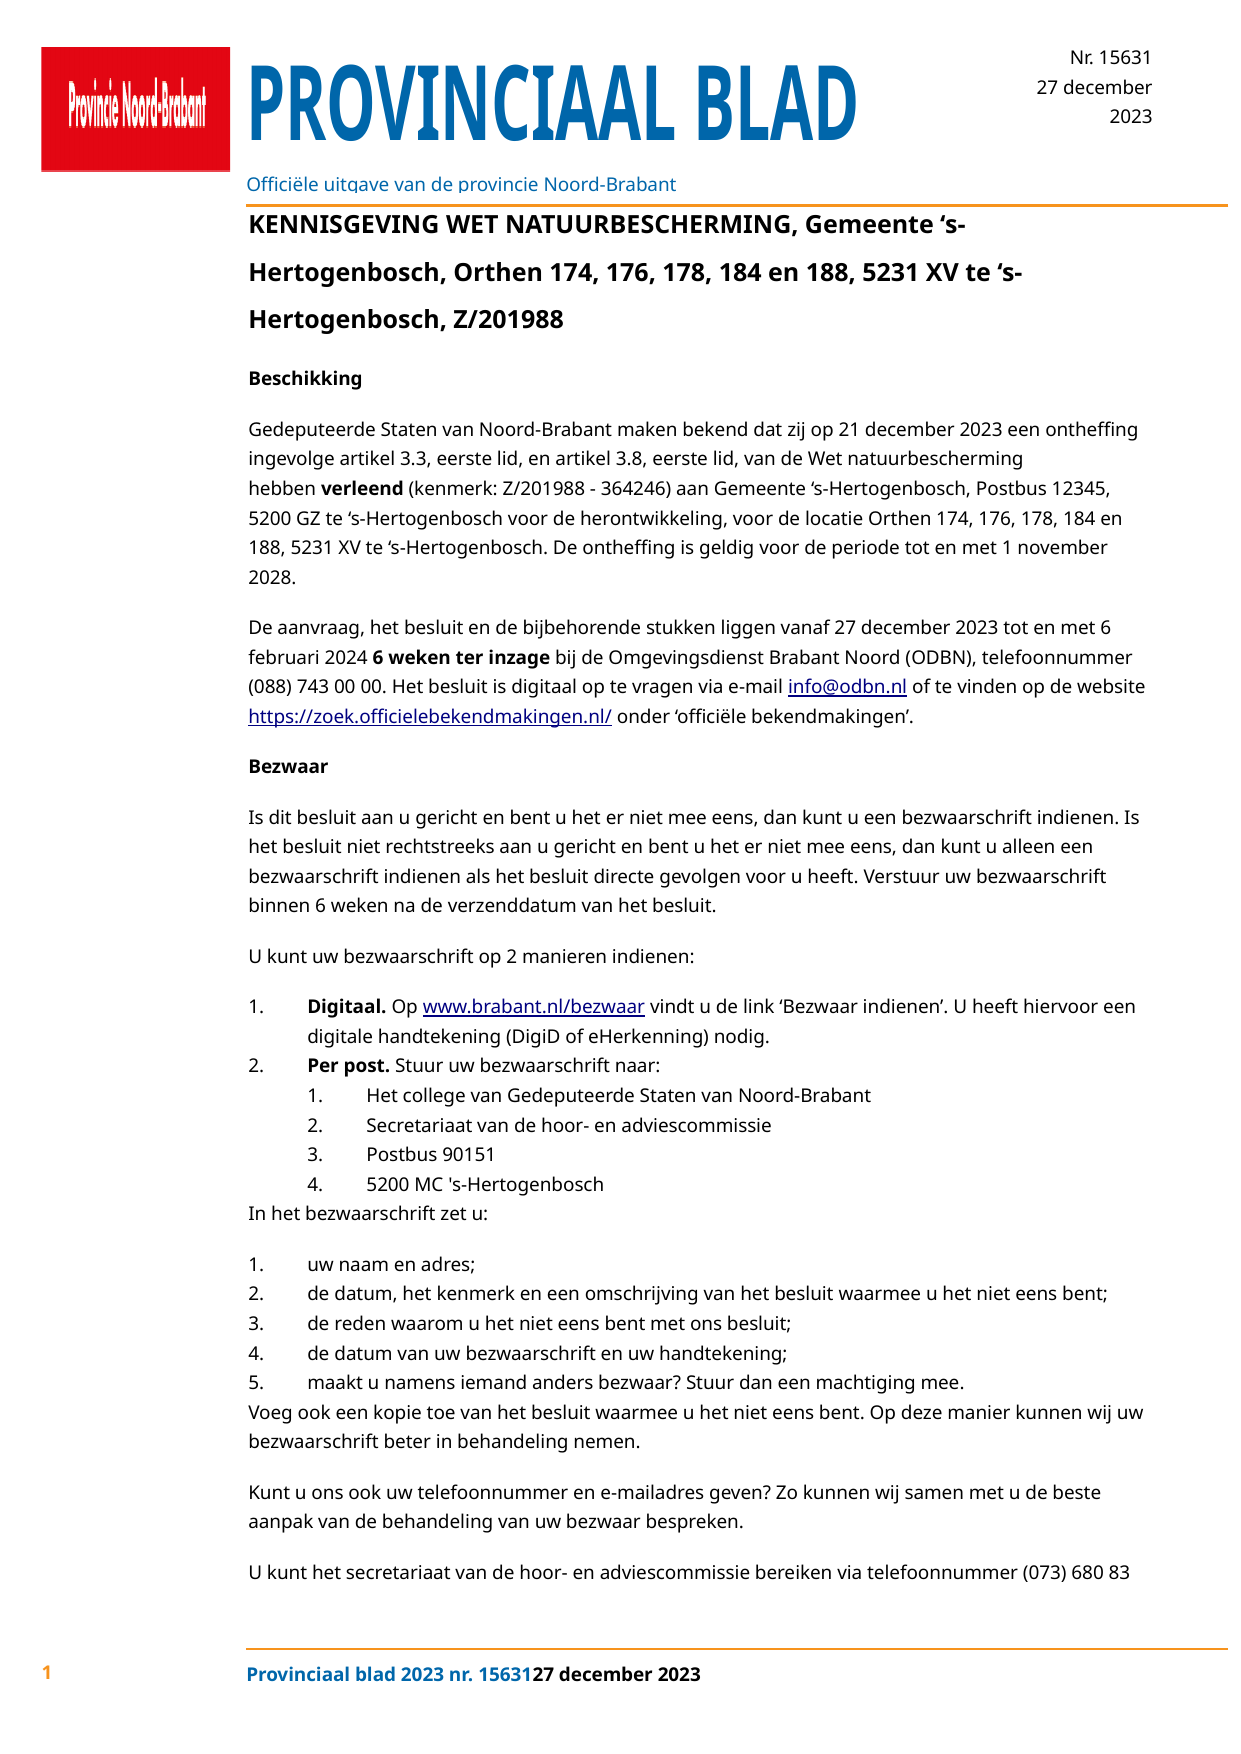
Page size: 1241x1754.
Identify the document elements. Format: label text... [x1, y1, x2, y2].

text U kunt uw bezwaarschrift op 2 manieren indienen: [248, 943, 1152, 969]
text KENNISGEVING WET NATUURBESCHERMING, Gemeente ‘s-Hertogenbosch, Orthen 174, 176, 178, 184 en 188, 5231 XV te ‘s-Hertogenbosch, Z/201988 [248, 207, 1152, 336]
text Kunt u ons ook uw telefoonnummer en e-mailadres geven? Zo kunnen wij samen met u de beste aanpak van de behandeling van uw bezwaar bespreken. [248, 1479, 1152, 1534]
list de reden waarom u het niet eens bent met ons besluit; [248, 1310, 1152, 1336]
list uw naam en adres; [248, 1251, 1152, 1277]
text Voeg ook een kopie toe van het besluit waarmee u het niet eens bent. Op deze manier kunnen wij uw bezwaarschrift beter in behandeling nemen. [248, 1399, 1152, 1454]
text De aanvraag, het besluit en de bijbehorende stukken liggen vanaf 27 december 2023 tot en met 6 februari 2024 6 weken ter inzage bij de Omgevingsdienst Brabant Noord (ODBN), telefoonnummer (088) 743 00 00. Het besluit is digitaal op te vragen via e-mail info@odbn.nl of te vinden op de website https://zoek.officielebekendmakingen.nl/ onder ‘officiële bekendmakingen’. [248, 614, 1152, 729]
list maakt u namens iemand anders bezwaar? Stuur dan een machtiging mee. [248, 1369, 1152, 1395]
list Per post. Stuur uw bezwaarschrift naar: [248, 1053, 1152, 1078]
list Digitaal. Op www.brabant.nl/bezwaar vindt u de link ‘Bezwaar indienen’. U heeft hiervoor een digitale handtekening (DigiD of eHerkenning) nodig. [248, 993, 1152, 1049]
text Bezwaar [248, 753, 1152, 779]
list Het college van Gedeputeerde Staten van Noord-Brabant [307, 1082, 1152, 1108]
picture [41, 47, 231, 172]
text U kunt het secretariaat van de hoor- en adviescommissie bereiken via telefoonnummer (073) 680 83 [248, 1559, 1152, 1584]
list de datum van uw bezwaarschrift en uw handtekening; [248, 1340, 1152, 1365]
list Secretariaat van de hoor- en adviescommissie [307, 1112, 1152, 1137]
text Beschikking [248, 366, 1152, 391]
text Is dit besluit aan u gericht en bent u het er niet mee eens, dan kunt u een bezwaarschrift indienen. Is het besluit niet rechtstreeks aan u gericht en bent u het er niet mee eens, dan kunt u alleen een bezwaarschrift indienen als het besluit directe gevolgen voor u heeft. Verstuur uw bezwaarschrift binnen 6 weken na de verzenddatum van het besluit. [248, 804, 1152, 918]
text Gedeputeerde Staten van Noord-Brabant maken bekend dat zij op 21 december 2023 een ontheffing ingevolge artikel 3.3, eerste lid, en artikel 3.8, eerste lid, van de Wet natuurbescherming hebben verleend (kenmerk: Z/201988 - 364246) aan Gemeente ‘s-Hertogenbosch, Postbus 12345, 5200 GZ te ‘s-Hertogenbosch voor de herontwikkeling, voor de locatie Orthen 174, 176, 178, 184 en 188, 5231 XV te ‘s-Hertogenbosch. De ontheffing is geldig voor de periode tot en met 1 november 2028. [248, 416, 1152, 589]
list de datum, het kenmerk en een omschrijving van het besluit waarmee u het niet eens bent; [248, 1281, 1152, 1306]
list Postbus 90151 [307, 1141, 1152, 1167]
text In het bezwaarschrift zet u: [248, 1201, 1152, 1226]
list 5200 MC 's‑Hertogenbosch [307, 1171, 1152, 1197]
